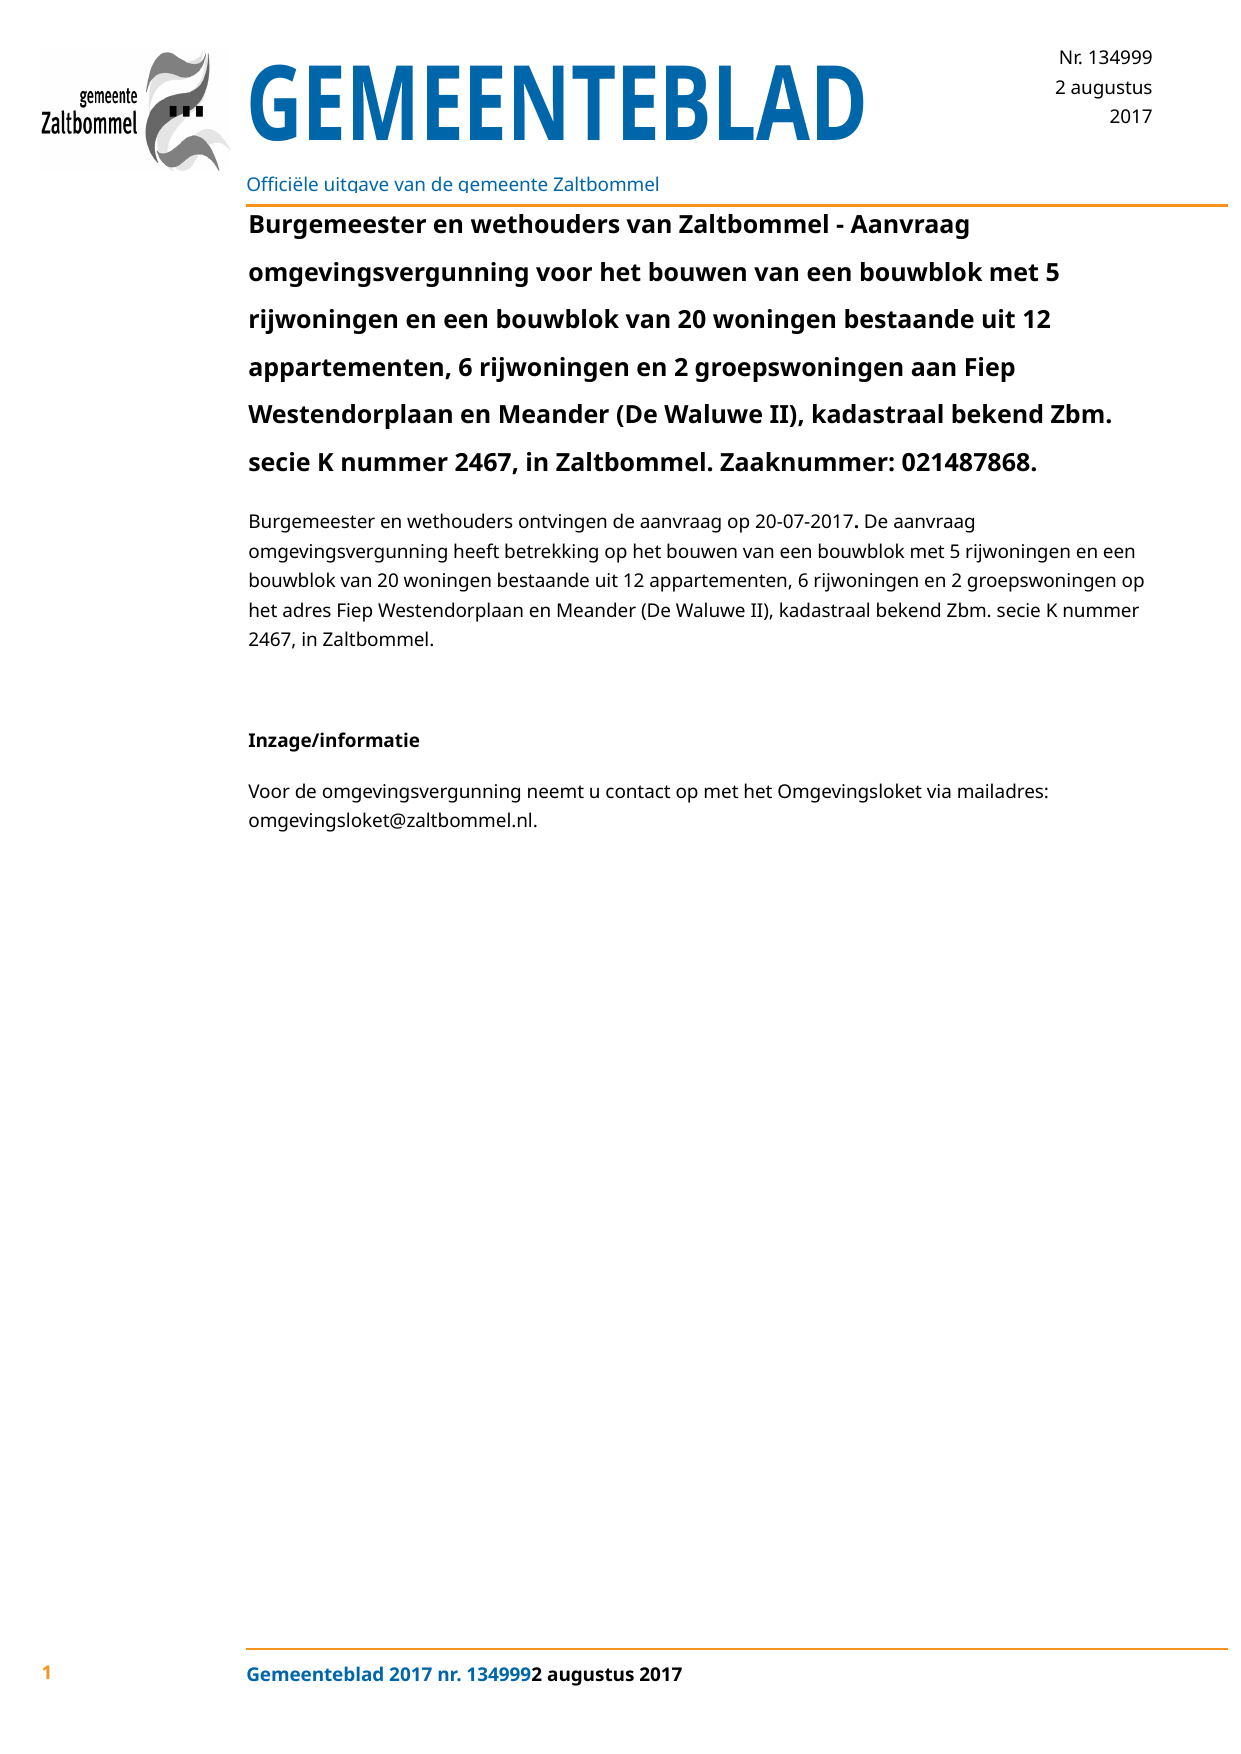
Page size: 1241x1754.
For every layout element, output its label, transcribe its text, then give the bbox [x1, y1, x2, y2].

text Inzage/informatie [248, 727, 1152, 753]
text Burgemeester en wethouders ontvingen de aanvraag op 20-07-2017. De aanvraag omgevingsvergunning heeft betrekking op het bouwen van een bouwblok met 5 rijwoningen en een bouwblok van 20 woningen bestaande uit 12 appartementen, 6 rijwoningen en 2 groepswoningen op het adres Fiep Westendorplaan en Meander (De Waluwe II), kadastraal bekend Zbm. secie K nummer 2467, in Zaltbommel. [248, 508, 1152, 652]
text Burgemeester en wethouders van Zaltbommel - Aanvraag omgevingsvergunning voor het bouwen van een bouwblok met 5 rijwoningen en een bouwblok van 20 woningen bestaande uit 12 appartementen, 6 rijwoningen en 2 groepswoningen aan Fiep Westendorplaan en Meander (De Waluwe II), kadastraal bekend Zbm. secie K nummer 2467, in Zaltbommel. Zaaknummer: 021487868. [248, 207, 1152, 479]
picture [41, 47, 231, 172]
text Voor de omgevingsvergunning neemt u contact op met het Omgevingsloket via mailadres: omgevingsloket@zaltbommel.nl. [248, 778, 1152, 833]
